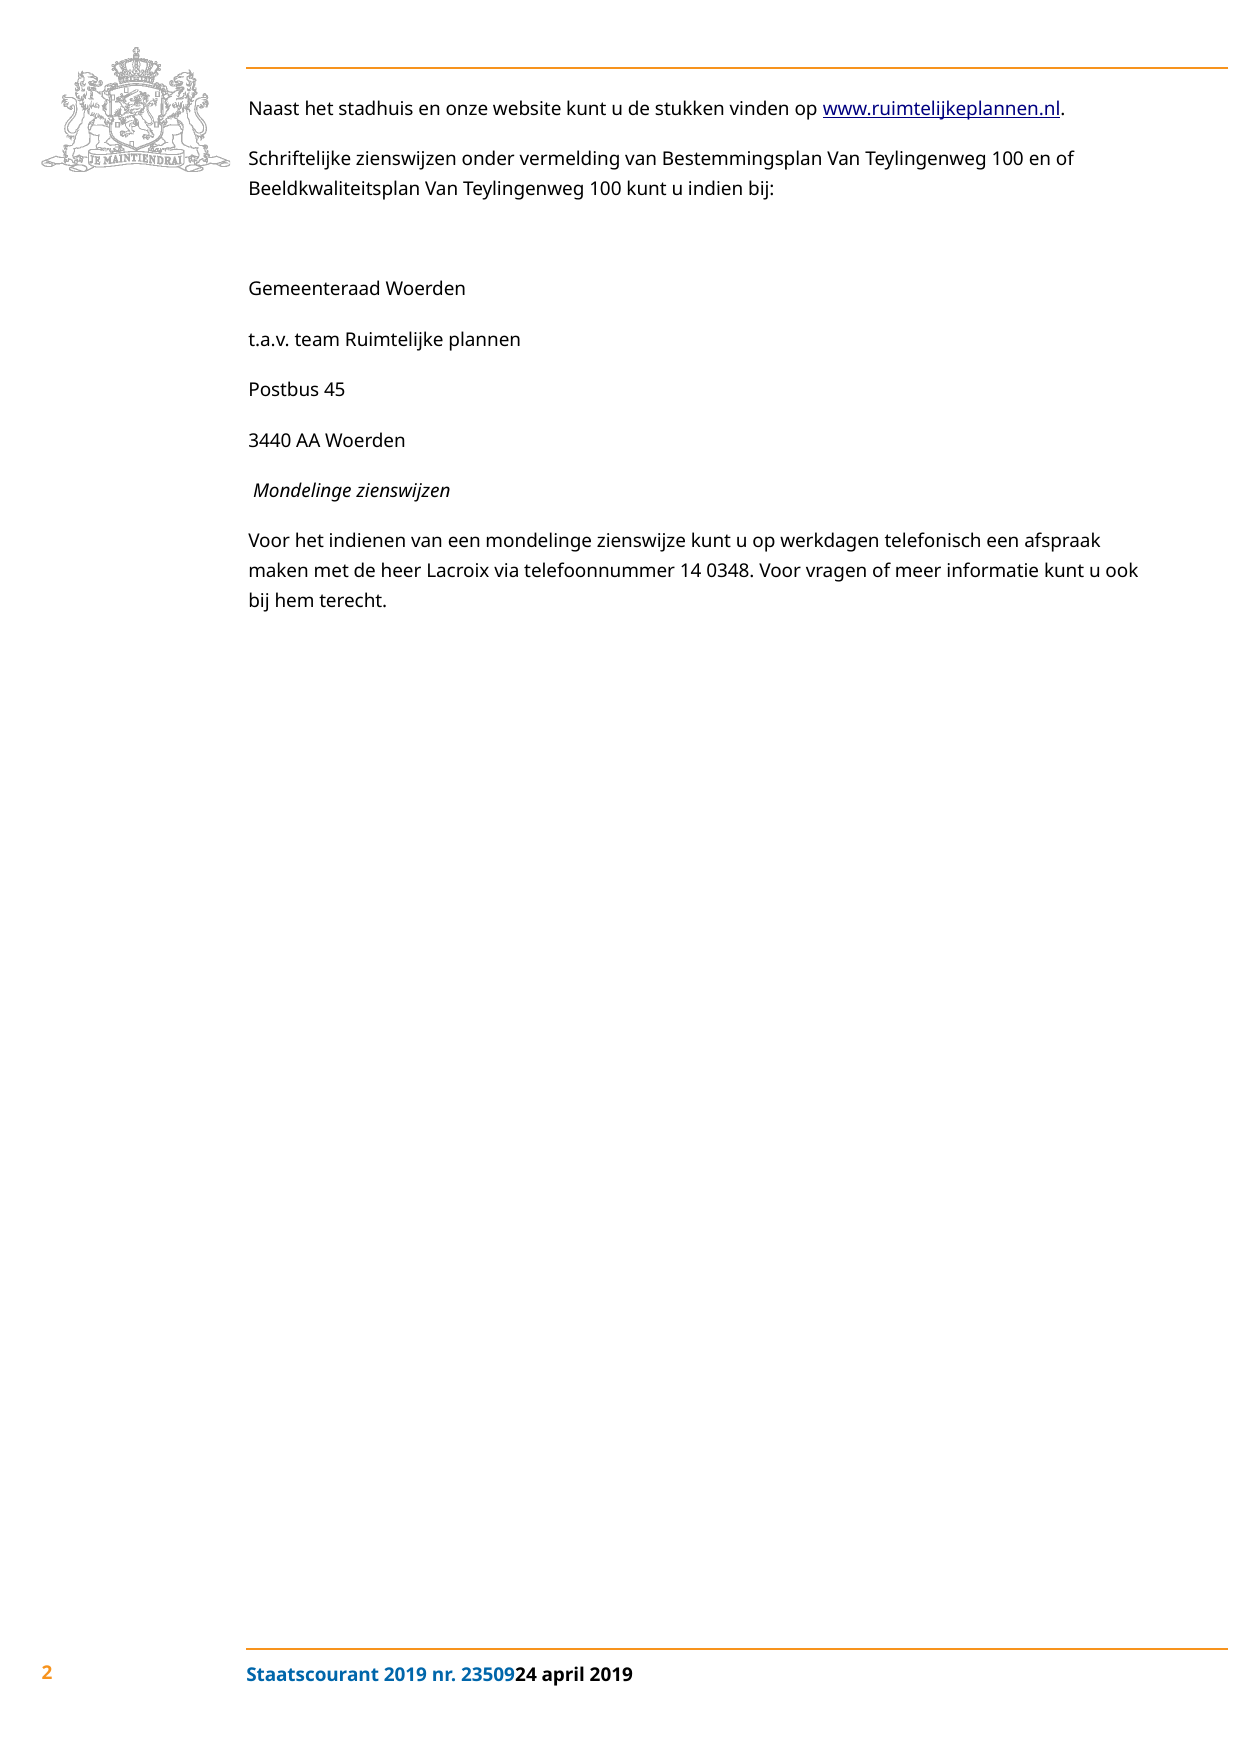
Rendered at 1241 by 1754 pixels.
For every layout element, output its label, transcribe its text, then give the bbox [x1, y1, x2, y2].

text Voor het indienen van een mondelinge zienswijze kunt u op werkdagen telefonisch een afspraak maken met de heer Lacroix via telefoonnummer 14 0348. Voor vragen of meer informatie kunt u ook bij hem terecht. [248, 528, 1152, 613]
text Postbus 45 [248, 376, 1152, 402]
text 3440 AA Woerden [248, 427, 1152, 453]
text Schriftelijke zienswijzen onder vermelding van Bestemmingsplan Van Teylingenweg 100 en of Beeldkwaliteitsplan Van Teylingenweg 100 kunt u indien bij: [248, 145, 1152, 201]
text Naast het stadhuis en onze website kunt u de stukken vinden op www.ruimtelijkeplannen.nl. [248, 95, 1152, 121]
text t.a.v. team Ruimtelijke plannen [248, 326, 1152, 352]
picture [41, 47, 231, 172]
text Gemeenteraad Woerden [248, 276, 1152, 301]
text Mondelinge zienswijzen [248, 477, 1152, 503]
